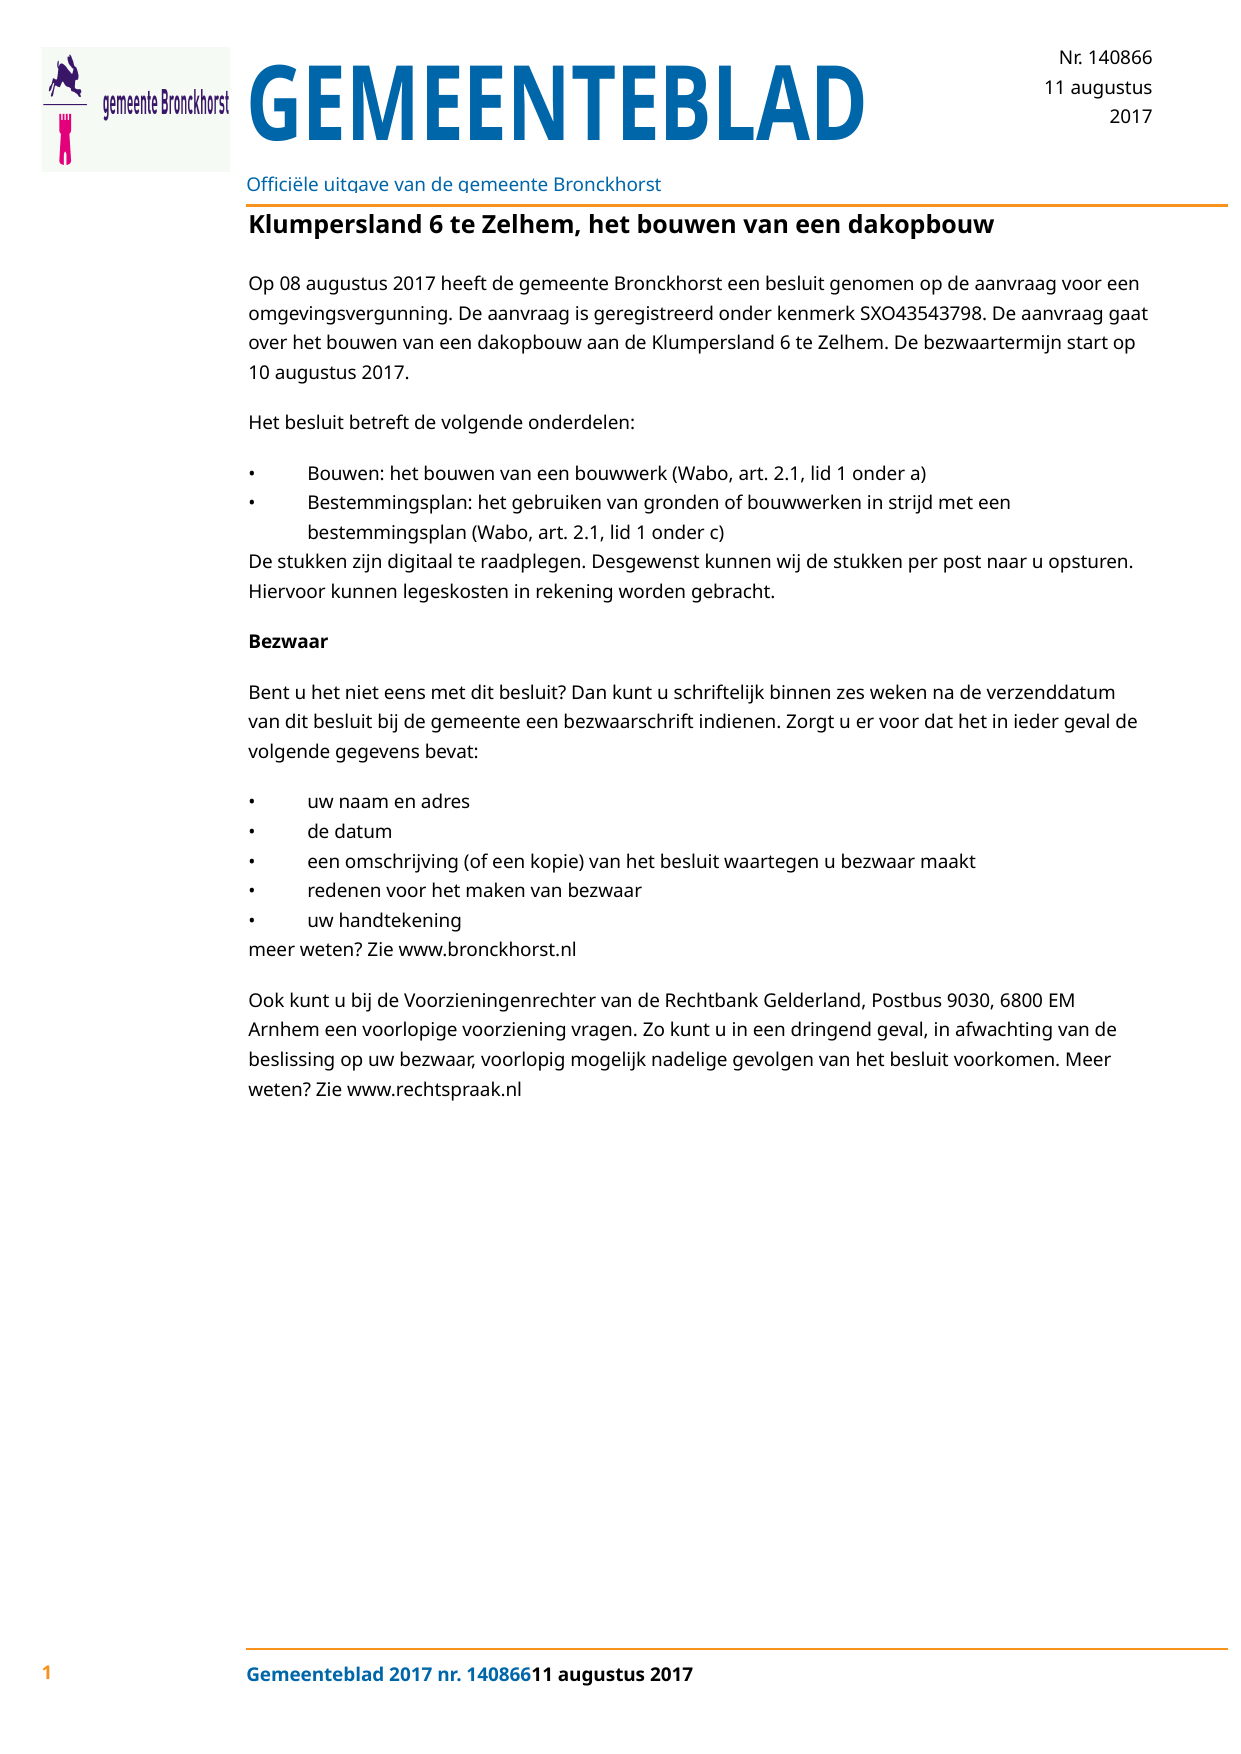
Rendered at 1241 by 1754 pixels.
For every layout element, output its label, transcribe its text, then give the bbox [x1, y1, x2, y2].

picture [41, 47, 231, 172]
text Het besluit betreft de volgende onderdelen: [248, 409, 1152, 435]
list een omschrijving (of een kopie) van het besluit waartegen u bezwaar maakt [248, 848, 1152, 873]
list redenen voor het maken van bezwaar [248, 877, 1152, 903]
text Op 08 augustus 2017 heeft de gemeente Bronckhorst een besluit genomen op de aanvraag voor een omgevingsvergunning. De aanvraag is geregistreerd onder kenmerk SXO43543798. De aanvraag gaat over het bouwen van een dakopbouw aan de Klumpersland 6 te Zelhem. De bezwaartermijn start op 10 augustus 2017. [248, 270, 1152, 385]
text Klumpersland 6 te Zelhem, het bouwen van een dakopbouw [248, 207, 1152, 241]
list Bestemmingsplan: het gebruiken van gronden of bouwwerken in strijd met een bestemmingsplan (Wabo, art. 2.1, lid 1 onder c) [248, 489, 1152, 545]
list Bouwen: het bouwen van een bouwwerk (Wabo, art. 2.1, lid 1 onder a) [248, 460, 1152, 486]
text meer weten? Zie www.bronckhorst.nl [248, 937, 1152, 962]
list de datum [248, 818, 1152, 844]
text Bent u het niet eens met dit besluit? Dan kunt u schriftelijk binnen zes weken na de verzenddatum van dit besluit bij de gemeente een bezwaarschrift indienen. Zorgt u er voor dat het in ieder geval de volgende gegevens bevat: [248, 679, 1152, 764]
text Ook kunt u bij de Voorzieningenrechter van de Rechtbank Gelderland, Postbus 9030, 6800 EM Arnhem een voorlopige voorziening vragen. Zo kunt u in een dringend geval, in afwachting van de beslissing op uw bezwaar, voorlopig mogelijk nadelige gevolgen van het besluit voorkomen. Meer weten? Zie www.rechtspraak.nl [248, 987, 1152, 1101]
text De stukken zijn digitaal te raadplegen. Desgewenst kunnen wij de stukken per post naar u opsturen. Hiervoor kunnen legeskosten in rekening worden gebracht. [248, 549, 1152, 604]
list uw naam en adres [248, 789, 1152, 814]
text Bezwaar [248, 629, 1152, 654]
list uw handtekening [248, 907, 1152, 933]
